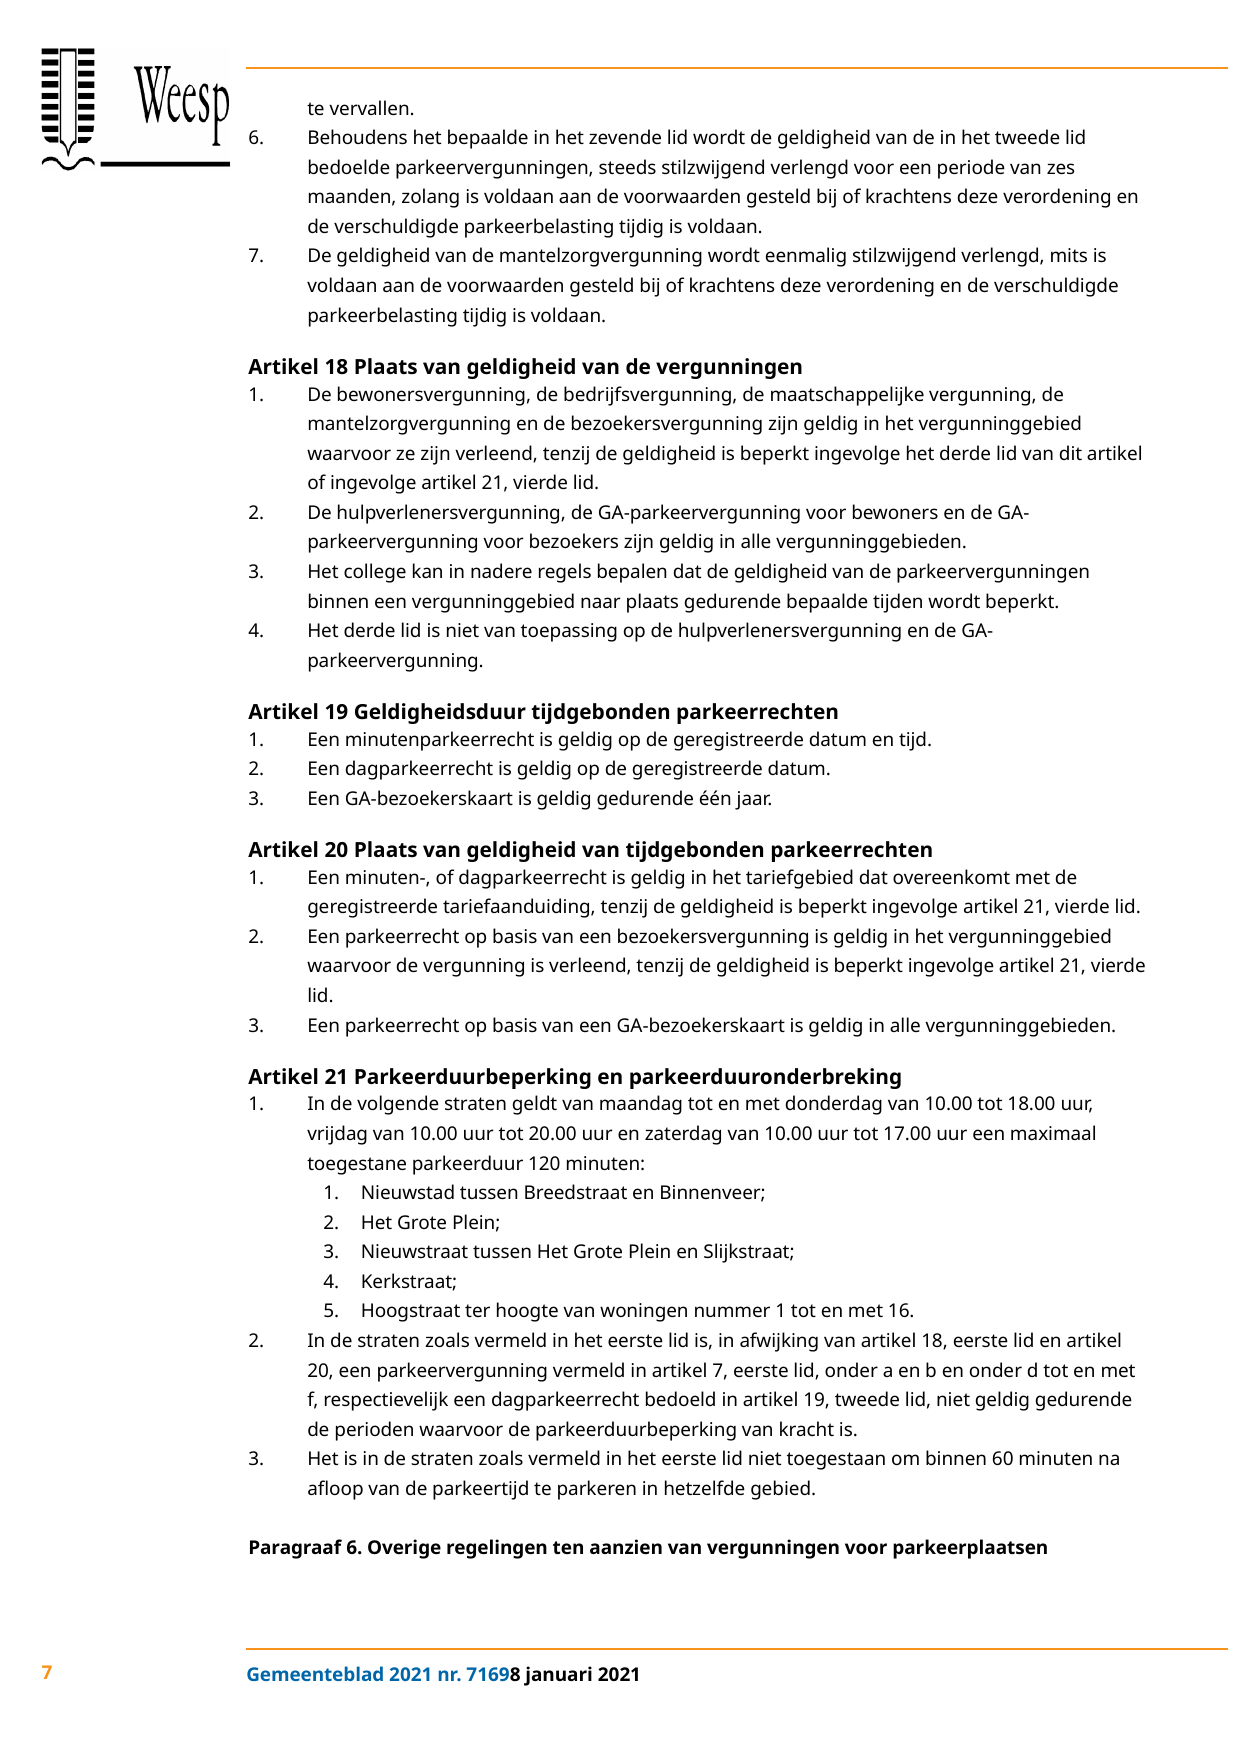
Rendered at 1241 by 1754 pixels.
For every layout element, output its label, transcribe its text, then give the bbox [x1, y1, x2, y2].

list De bewonersvergunning, de bedrijfsvergunning, de maatschappelijke vergunning, de mantelzorgvergunning en de bezoekersvergunning zijn geldig in het vergunninggebied waarvoor ze zijn verleend, tenzij de geldigheid is beperkt ingevolge het derde lid van dit artikel of ingevolge artikel 21, vierde lid. [248, 381, 1152, 495]
text Artikel 20 Plaats van geldigheid van tijdgebonden parkeerrechten [248, 835, 1152, 864]
text Artikel 21 Parkeerduurbeperking en parkeerduuronderbreking [248, 1062, 1152, 1091]
list De hulpverlenersvergunning, de GA-parkeervergunning voor bewoners en de GA-parkeervergunning voor bezoekers zijn geldig in alle vergunninggebieden. [248, 499, 1152, 554]
list Een parkeerrecht op basis van een GA-bezoekerskaart is geldig in alle vergunninggebieden. [248, 1012, 1152, 1037]
list Het Grote Plein; [323, 1209, 1152, 1235]
list Een minutenparkeerrecht is geldig op de geregistreerde datum en tijd. [248, 726, 1152, 752]
list Een dagparkeerrecht is geldig op de geregistreerde datum. [248, 755, 1152, 781]
list Het derde lid is niet van toepassing op de hulpverlenersvergunning en de GA-parkeervergunning. [248, 617, 1152, 673]
list te vervallen. [248, 95, 1152, 121]
list Behoudens het bepaalde in het zevende lid wordt de geldigheid van de in het tweede lid bedoelde parkeervergunningen, steeds stilzwijgend verlengd voor een periode van zes maanden, zolang is voldaan aan de voorwaarden gesteld bij of krachtens deze verordening en de verschuldigde parkeerbelasting tijdig is voldaan. [248, 124, 1152, 239]
list Een GA-bezoekerskaart is geldig gedurende één jaar. [248, 785, 1152, 811]
list Kerkstraat; [323, 1268, 1152, 1294]
list In de straten zoals vermeld in het eerste lid is, in afwijking van artikel 18, eerste lid en artikel 20, een parkeervergunning vermeld in artikel 7, eerste lid, onder a en b en onder d tot en met f, respectievelijk een dagparkeerrecht bedoeld in artikel 19, tweede lid, niet geldig gedurende de perioden waarvoor de parkeerduurbeperking van kracht is. [248, 1327, 1152, 1442]
text Artikel 19 Geldigheidsduur tijdgebonden parkeerrechten [248, 697, 1152, 726]
list Het is in de straten zoals vermeld in het eerste lid niet toegestaan om binnen 60 minuten na afloop van de parkeertijd te parkeren in hetzelfde gebied. [248, 1446, 1152, 1501]
list Hoogstraat ter hoogte van woningen nummer 1 tot en met 16. [323, 1298, 1152, 1323]
list Nieuwstad tussen Breedstraat en Binnenveer; [323, 1179, 1152, 1205]
list Het college kan in nadere regels bepalen dat de geldigheid van de parkeervergunningen binnen een vergunninggebied naar plaats gedurende bepaalde tijden wordt beperkt. [248, 558, 1152, 613]
text Artikel 18 Plaats van geldigheid van de vergunningen [248, 352, 1152, 381]
picture [41, 47, 231, 172]
text Paragraaf 6. Overige regelingen ten aanzien van vergunningen voor parkeerplaatsen [248, 1534, 1152, 1560]
list Een parkeerrecht op basis van een bezoekersvergunning is geldig in het vergunninggebied waarvoor de vergunning is verleend, tenzij de geldigheid is beperkt ingevolge artikel 21, vierde lid. [248, 923, 1152, 1008]
list In de volgende straten geldt van maandag tot en met donderdag van 10.00 tot 18.00 uur, vrijdag van 10.00 uur tot 20.00 uur en zaterdag van 10.00 uur tot 17.00 uur een maximaal toegestane parkeerduur 120 minuten: [248, 1091, 1152, 1176]
list Een minuten-, of dagparkeerrecht is geldig in het tariefgebied dat overeenkomt met de geregistreerde tariefaanduiding, tenzij de geldigheid is beperkt ingevolge artikel 21, vierde lid. [248, 864, 1152, 919]
list Nieuwstraat tussen Het Grote Plein en Slijkstraat; [323, 1238, 1152, 1264]
list De geldigheid van de mantelzorgvergunning wordt eenmalig stilzwijgend verlengd, mits is voldaan aan de voorwaarden gesteld bij of krachtens deze verordening en de verschuldigde parkeerbelasting tijdig is voldaan. [248, 243, 1152, 328]
